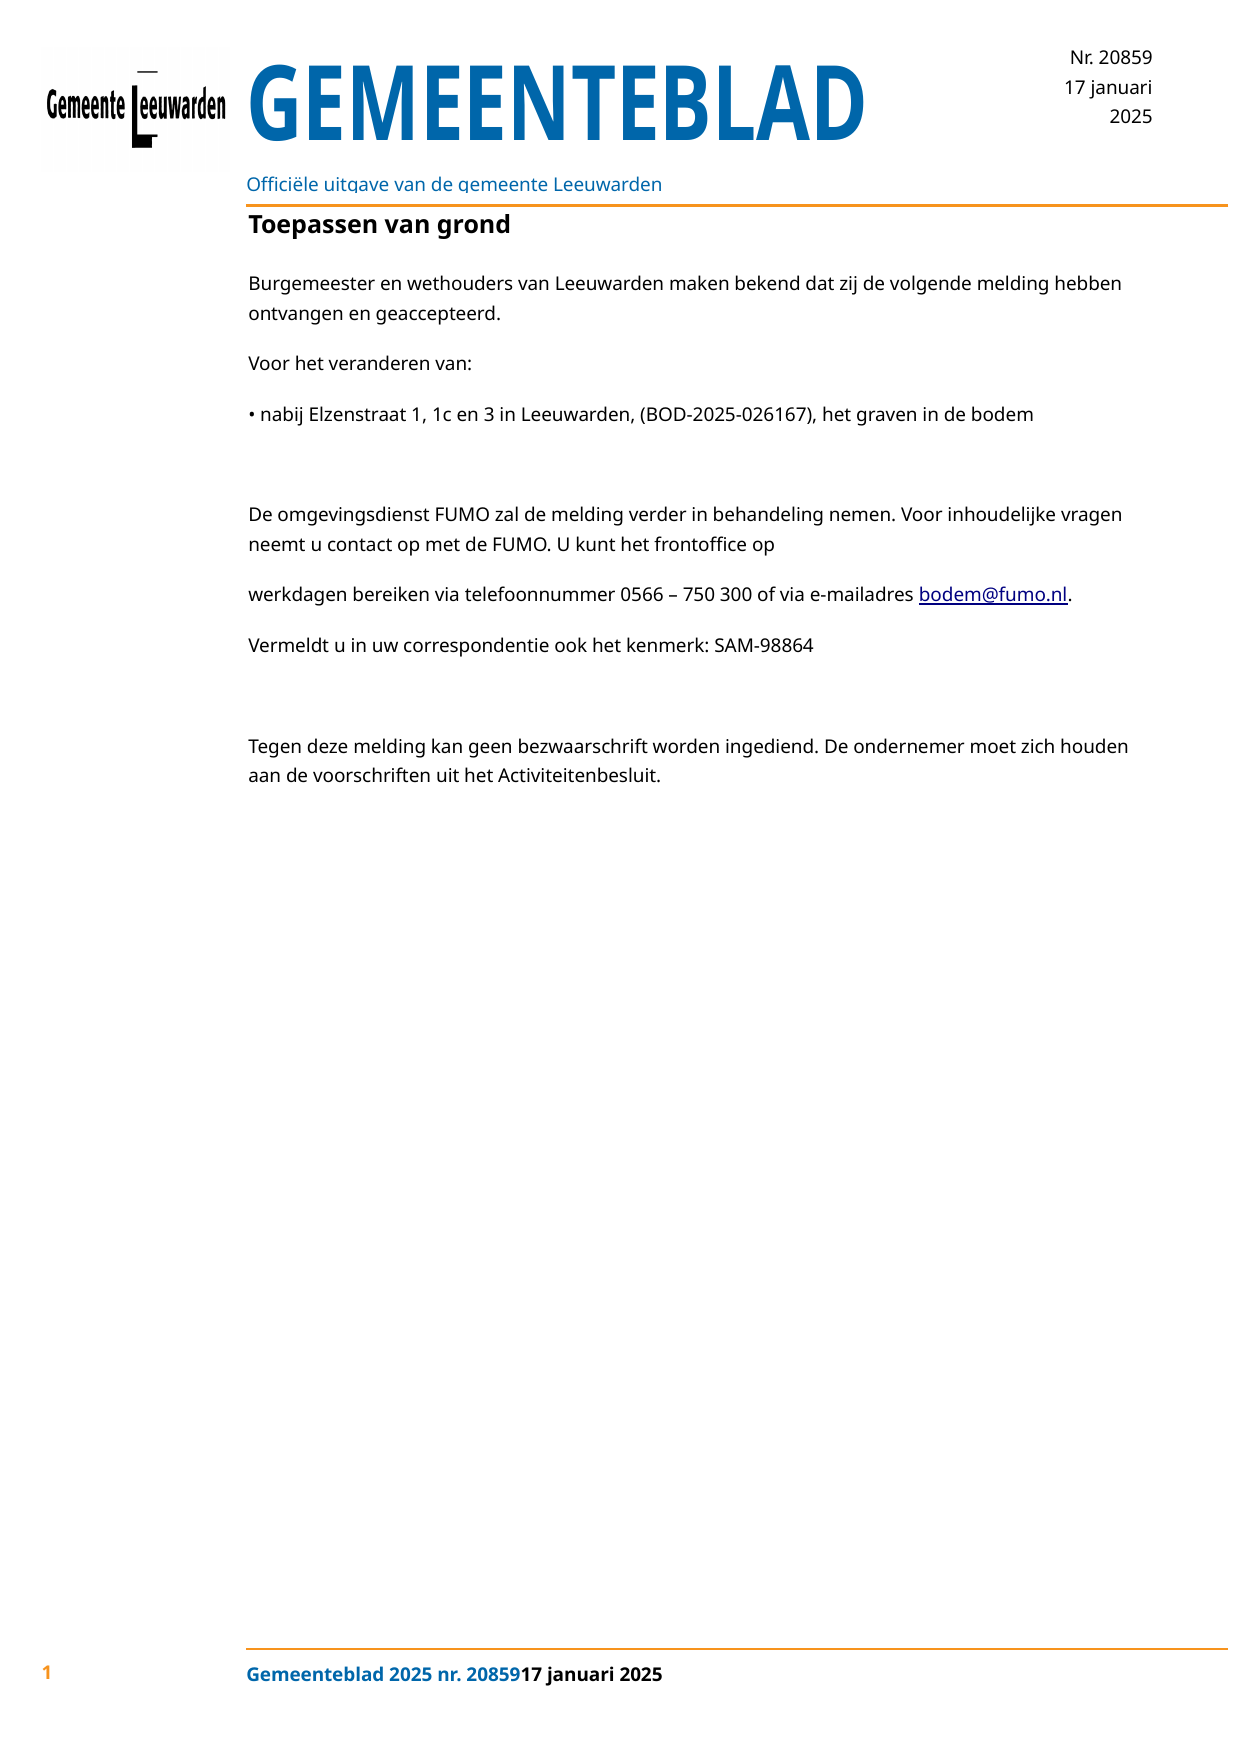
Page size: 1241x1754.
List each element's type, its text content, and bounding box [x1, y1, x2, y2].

text • nabij Elzenstraat 1, 1c en 3 in Leeuwarden, (BOD-2025-026167), het graven in de bodem [248, 401, 1152, 426]
text Burgemeester en wethouders van Leeuwarden maken bekend dat zij de volgende melding hebben ontvangen en geaccepteerd. [248, 270, 1152, 326]
text Toepassen van grond [248, 207, 1152, 241]
picture [41, 47, 231, 172]
text Voor het veranderen van: [248, 350, 1152, 376]
text De omgevingsdienst FUMO zal de melding verder in behandeling nemen. Voor inhoudelijke vragen neemt u contact op met de FUMO. U kunt het frontoffice op [248, 502, 1152, 557]
text Tegen deze melding kan geen bezwaarschrift worden ingediend. De ondernemer moet zich houden aan de voorschriften uit het Activiteitenbesluit. [248, 733, 1152, 788]
text werkdagen bereiken via telefoonnummer 0566 – 750 300 of via e-mailadres bodem@fumo.nl. [248, 582, 1152, 607]
text Vermeldt u in uw correspondentie ook het kenmerk: SAM-98864 [248, 632, 1152, 658]
